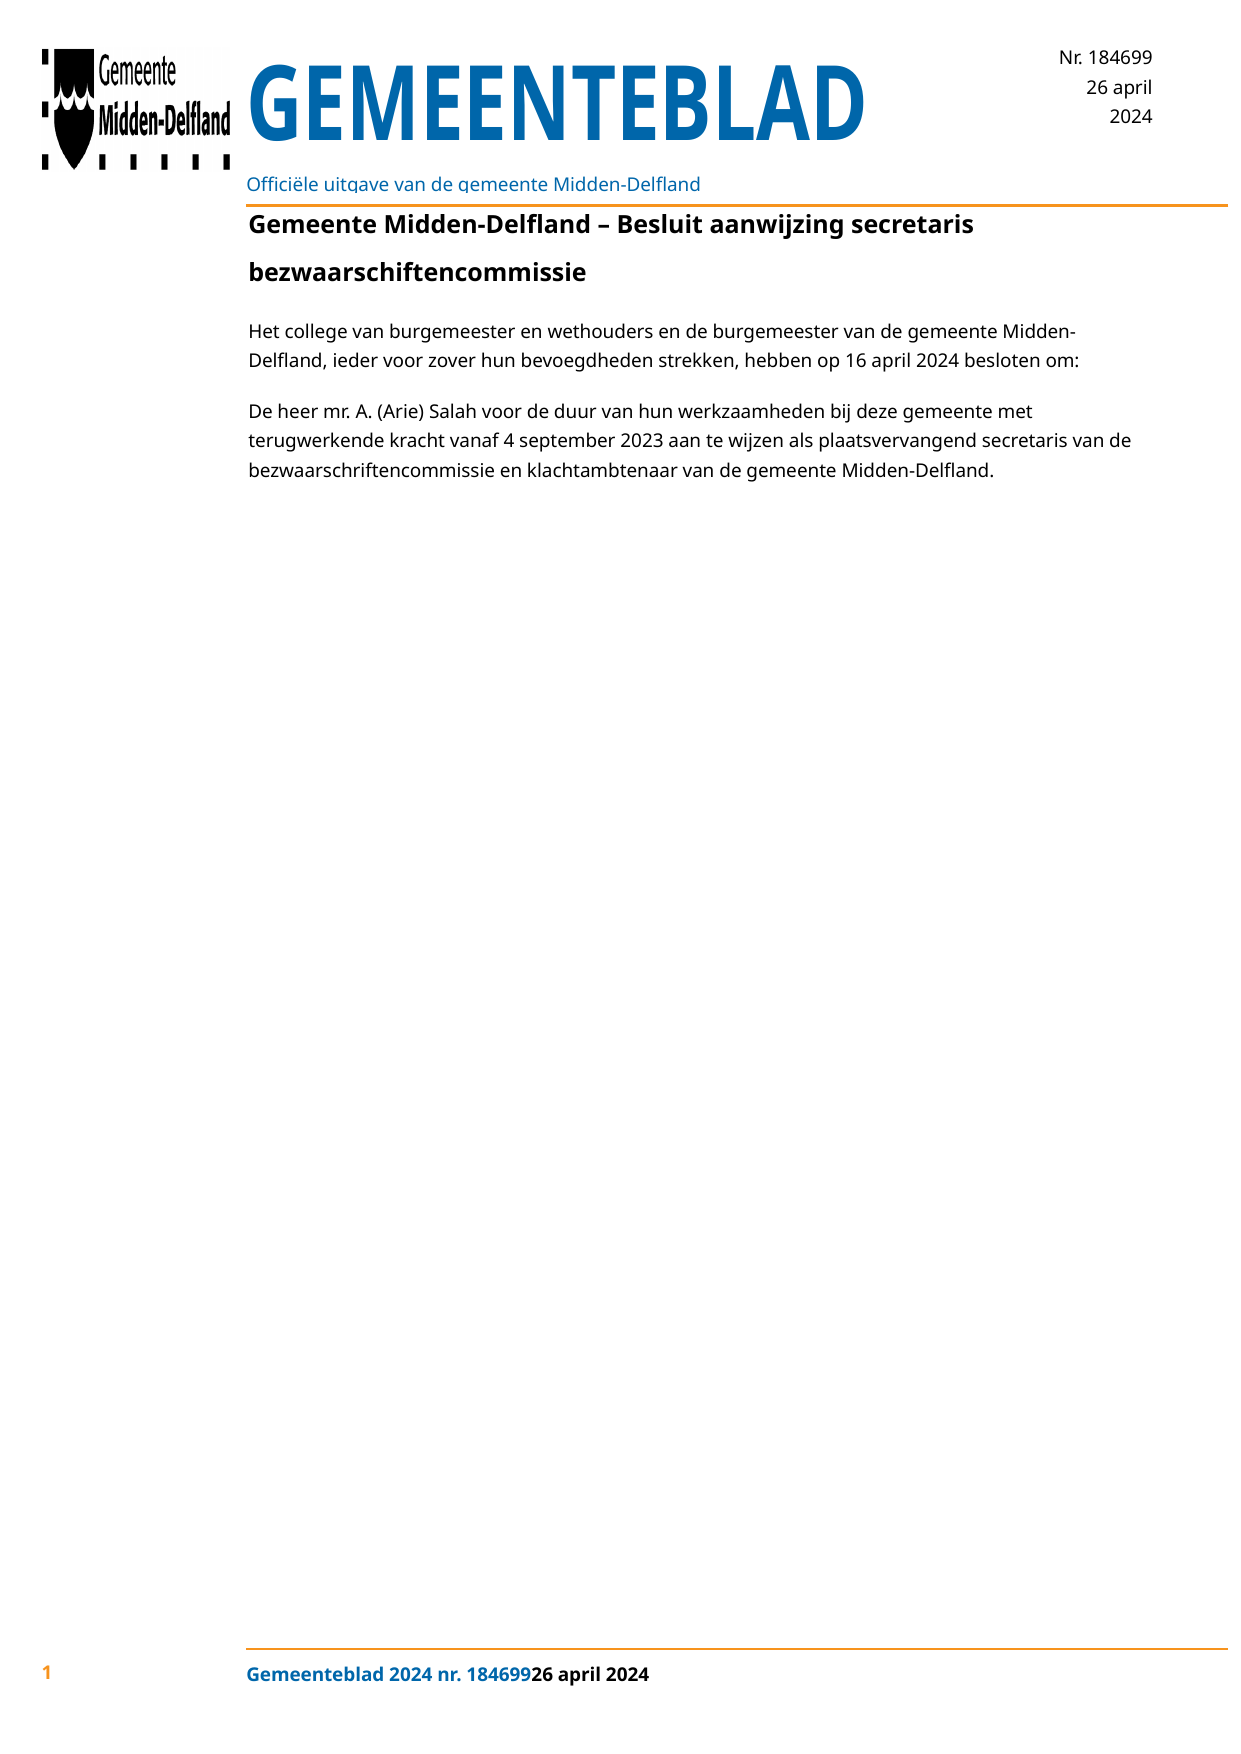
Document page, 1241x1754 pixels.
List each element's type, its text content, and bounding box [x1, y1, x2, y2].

text Het college van burgemeester en wethouders en de burgemeester van de gemeente Midden-Delfland, ieder voor zover hun bevoegdheden strekken, hebben op 16 april 2024 besloten om: [248, 318, 1152, 373]
text Gemeente Midden-Delfland – Besluit aanwijzing secretaris bezwaarschiftencommissie [248, 207, 1152, 288]
text De heer mr. A. (Arie) Salah voor de duur van hun werkzaamheden bij deze gemeente met terugwerkende kracht vanaf 4 september 2023 aan te wijzen als plaatsvervangend secretaris van de bezwaarschriftencommissie en klachtambtenaar van de gemeente Midden-Delfland. [248, 398, 1152, 483]
picture [41, 47, 231, 172]
